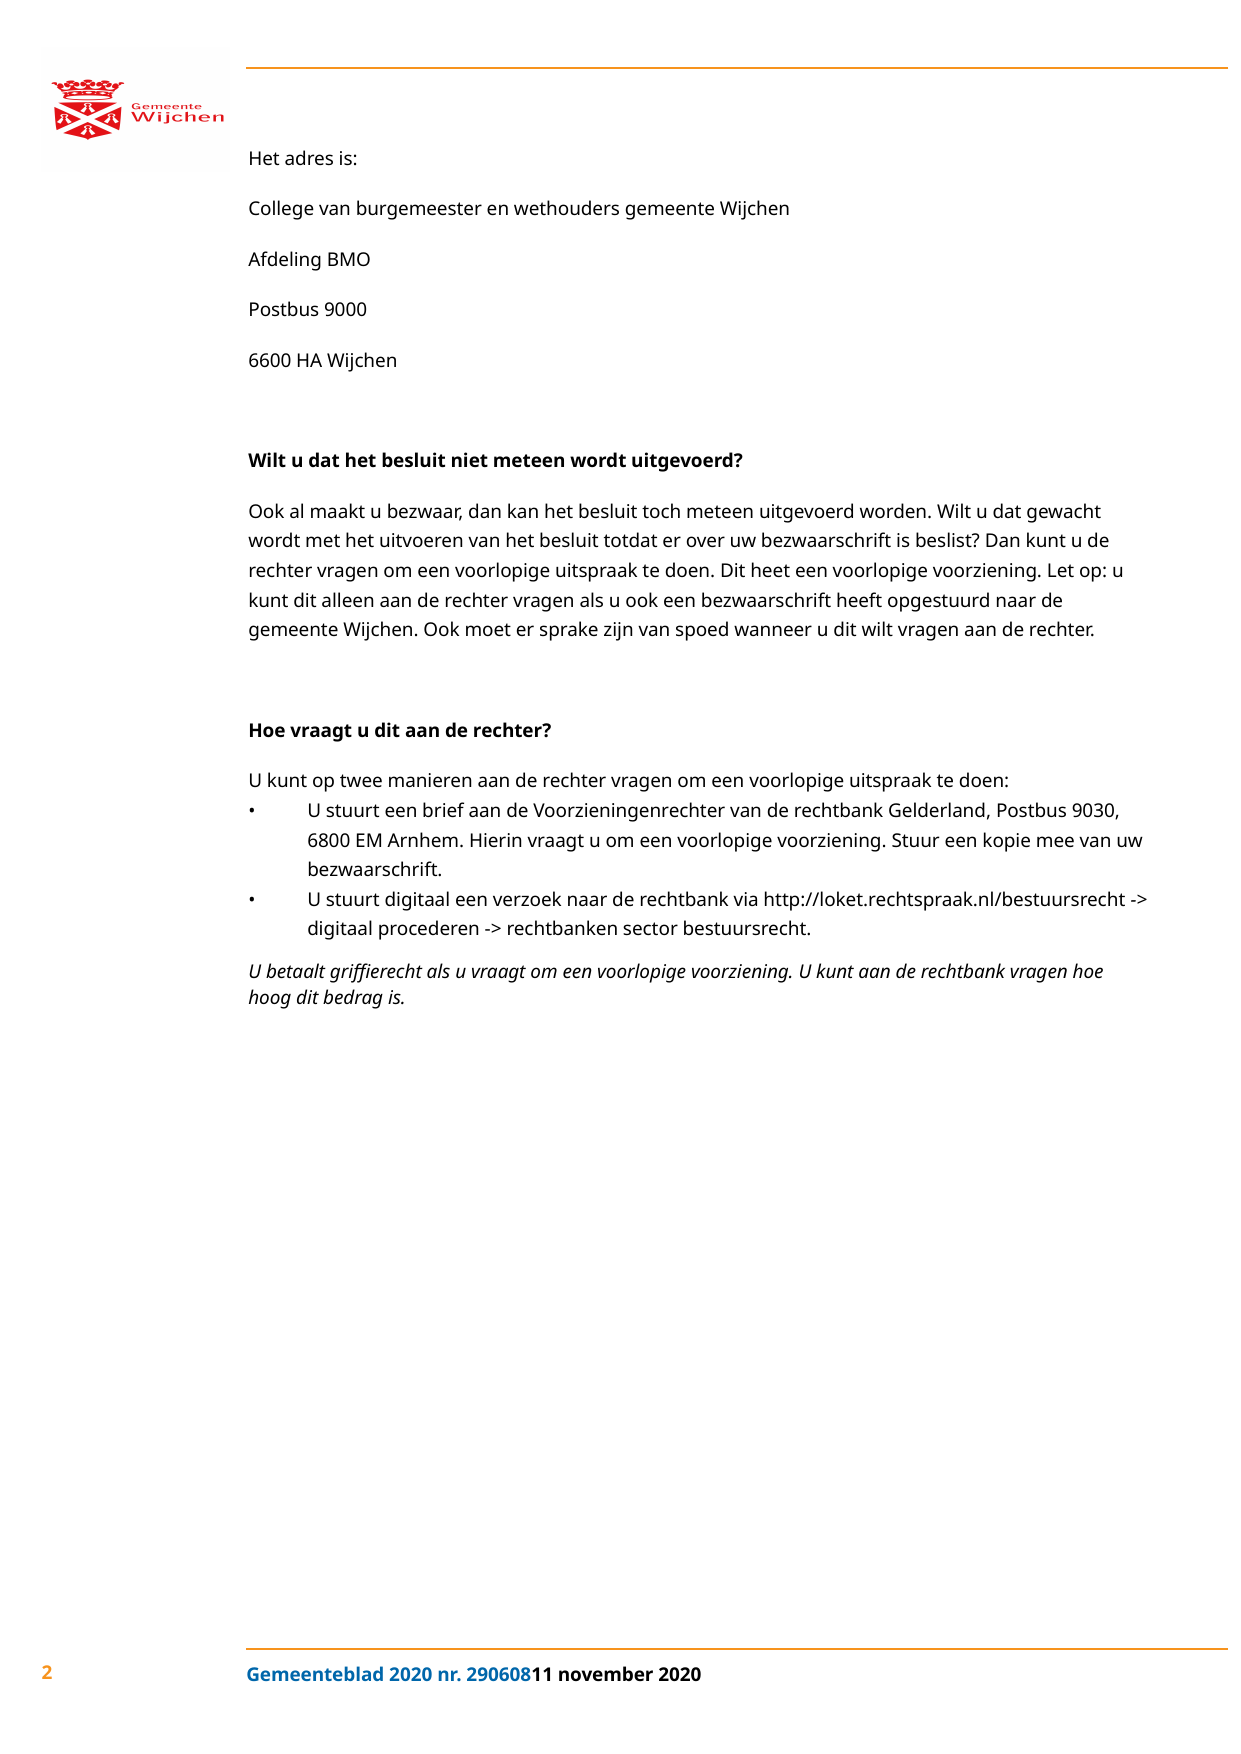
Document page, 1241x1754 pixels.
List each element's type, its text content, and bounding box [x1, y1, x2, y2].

text U kunt op twee manieren aan de rechter vragen om een voorlopige uitspraak te doen: [248, 768, 1152, 793]
list U stuurt digitaal een verzoek naar de rechtbank via http://loket.rechtspraak.nl/bestuursrecht -> digitaal procederen -> rechtbanken sector bestuursrecht. [248, 886, 1152, 941]
text Afdeling BMO [248, 246, 1152, 272]
text Ook al maakt u bezwaar, dan kan het besluit toch meteen uitgevoerd worden. Wilt u dat gewacht wordt met het uitvoeren van het besluit totdat er over uw bezwaarschrift is beslist? Dan kunt u de rechter vragen om een voorlopige uitspraak te doen. Dit heet een voorlopige voorziening. Let op: u kunt dit alleen aan de rechter vragen als u ook een bezwaarschrift heeft opgestuurd naar de gemeente Wijchen. Ook moet er sprake zijn van spoed wanneer u dit wilt vragen aan de rechter. [248, 498, 1152, 642]
picture [41, 47, 231, 172]
text Wilt u dat het besluit niet meteen wordt uitgevoerd? [248, 448, 1152, 473]
text College van burgemeester en wethouders gemeente Wijchen [248, 196, 1152, 221]
text Het adres is: [248, 145, 1152, 171]
text Hoe vraagt u dit aan de rechter? [248, 717, 1152, 743]
text U betaalt griffierecht als u vraagt om een voorlopige voorziening. U kunt aan de rechtbank vragen hoe hoog dit bedrag is. [248, 959, 1152, 1010]
text 6600 HA Wijchen [248, 347, 1152, 373]
list U stuurt een brief aan de Voorzieningenrechter van de rechtbank Gelderland, Postbus 9030, 6800 EM Arnhem. Hierin vraagt u om een voorlopige voorziening. Stuur een kopie mee van uw bezwaarschrift. [248, 797, 1152, 882]
text Postbus 9000 [248, 296, 1152, 322]
